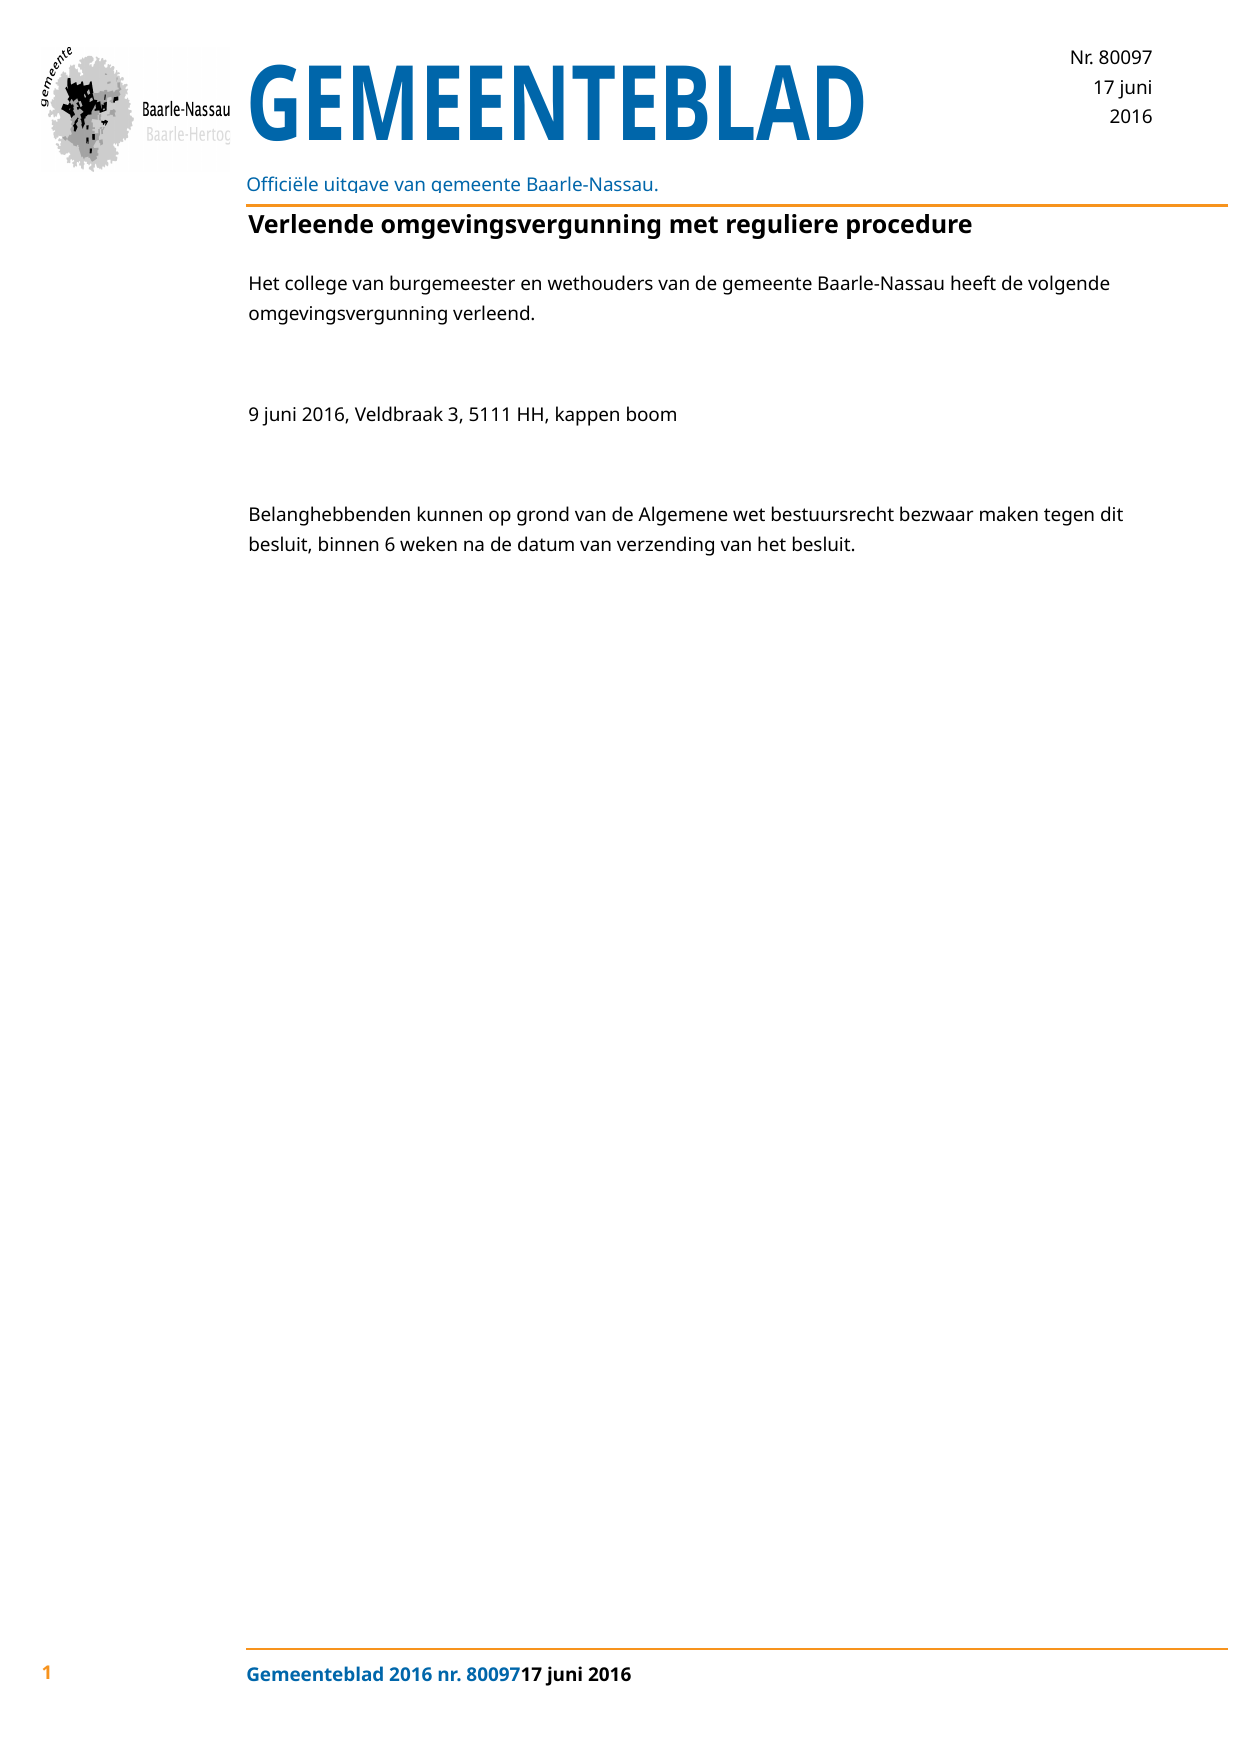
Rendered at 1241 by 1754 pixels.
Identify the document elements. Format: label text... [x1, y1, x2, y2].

text 9 juni 2016, Veldbraak 3, 5111 HH, kappen boom [248, 401, 1152, 426]
text Het college van burgemeester en wethouders van de gemeente Baarle-Nassau heeft de volgende omgevingsvergunning verleend. [248, 270, 1152, 326]
text Belanghebbenden kunnen op grond van de Algemene wet bestuursrecht bezwaar maken tegen dit besluit, binnen 6 weken na de datum van verzending van het besluit. [248, 502, 1152, 557]
text Verleende omgevingsvergunning met reguliere procedure [248, 207, 1152, 241]
picture [41, 47, 231, 172]
